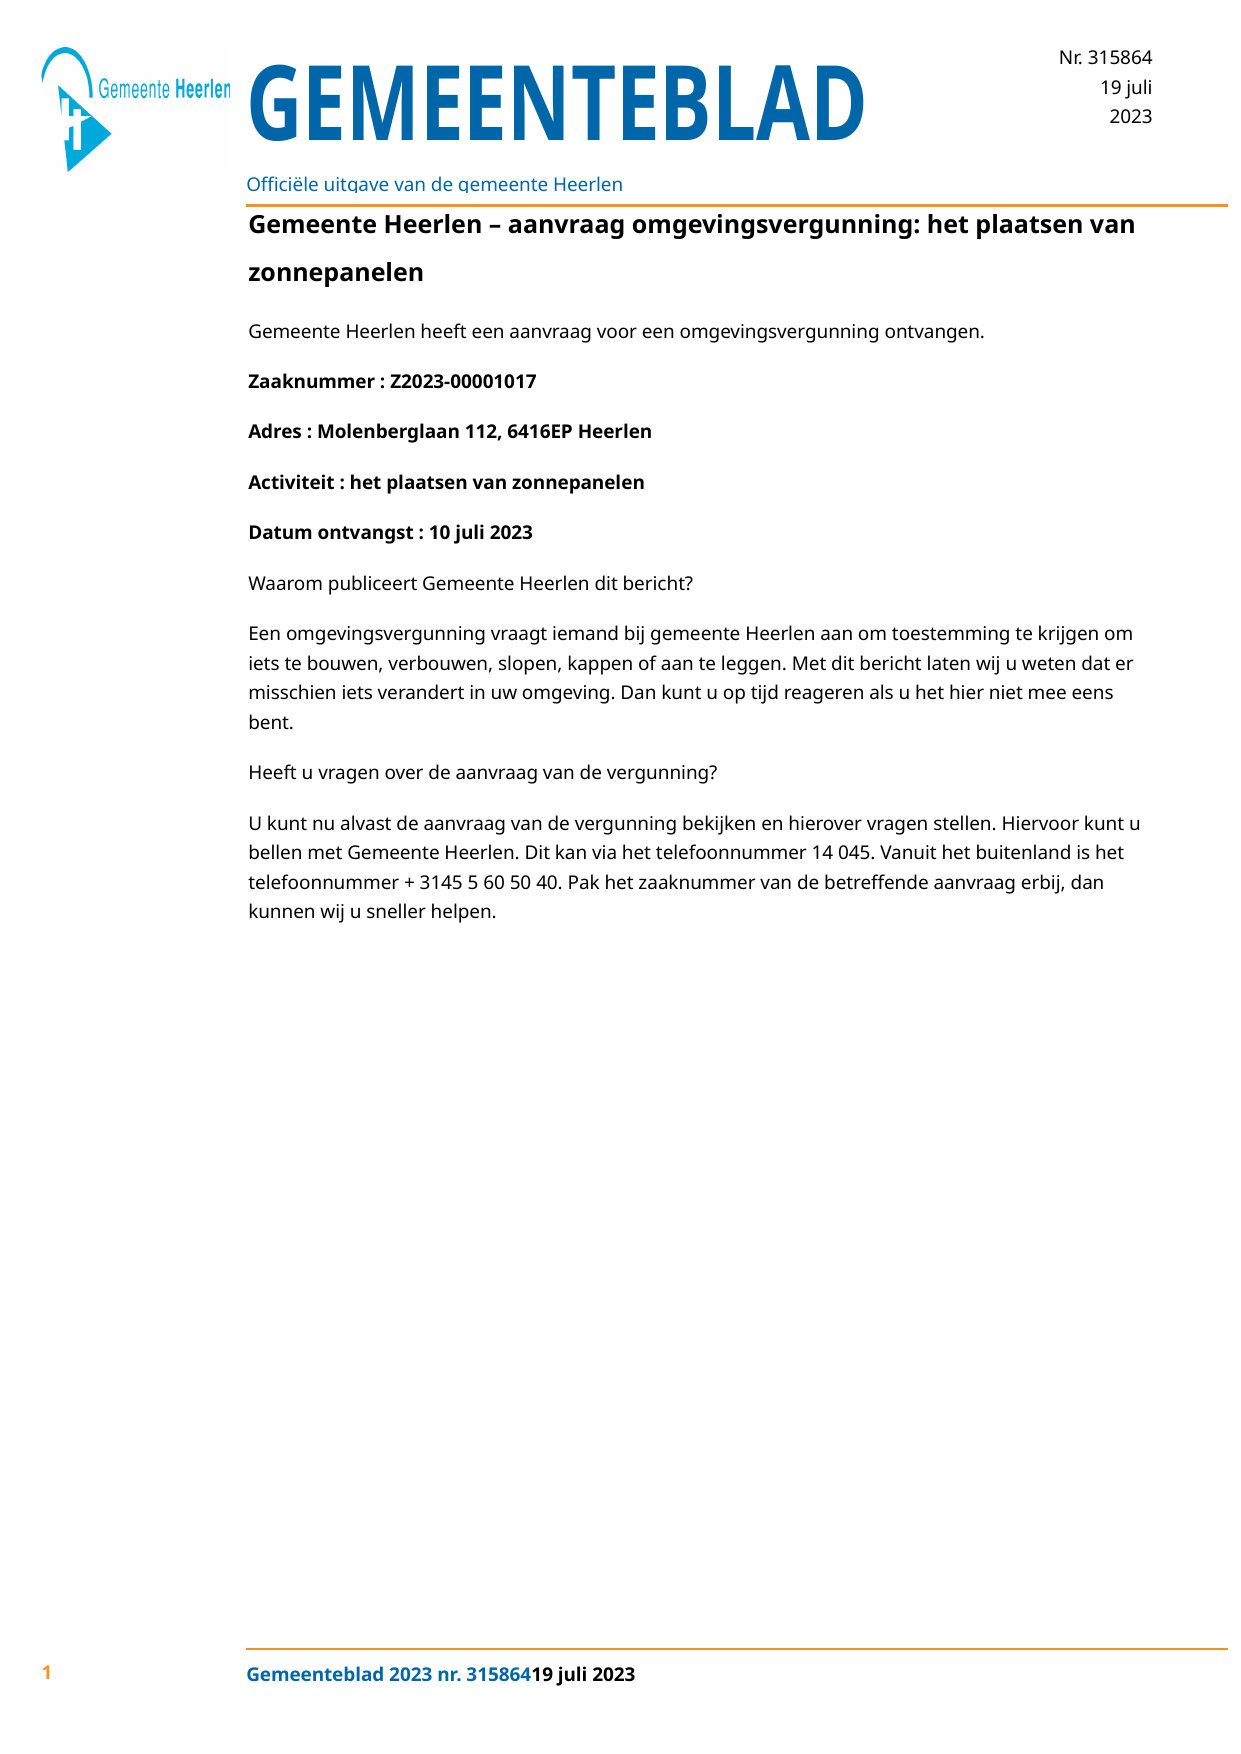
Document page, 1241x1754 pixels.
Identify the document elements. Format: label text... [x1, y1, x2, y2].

text Activiteit : het plaatsen van zonnepanelen [248, 469, 1152, 495]
text Zaaknummer : Z2023-00001017 [248, 368, 1152, 394]
text Een omgevingsvergunning vraagt iemand bij gemeente Heerlen aan om toestemming te krijgen om iets te bouwen, verbouwen, slopen, kappen of aan te leggen. Met dit bericht laten wij u weten dat er misschien iets verandert in uw omgeving. Dan kunt u op tijd reageren als u het hier niet mee eens bent. [248, 620, 1152, 735]
text Datum ontvangst : 10 juli 2023 [248, 519, 1152, 545]
text Adres : Molenberglaan 112, 6416EP Heerlen [248, 419, 1152, 444]
text Gemeente Heerlen heeft een aanvraag voor een omgevingsvergunning ontvangen. [248, 318, 1152, 344]
text Waarom publiceert Gemeente Heerlen dit bericht? [248, 570, 1152, 596]
picture [41, 47, 59, 70]
picture [41, 47, 231, 172]
text U kunt nu alvast de aanvraag van de vergunning bekijken en hierover vragen stellen. Hiervoor kunt u bellen met Gemeente Heerlen. Dit kan via het telefoonnummer 14 045. Vanuit het buitenland is het telefoonnummer + 3145 5 60 50 40. Pak het zaaknummer van de betreffende aanvraag erbij, dan kunnen wij u sneller helpen. [248, 810, 1152, 924]
text Heeft u vragen over de aanvraag van de vergunning? [248, 759, 1152, 785]
text Gemeente Heerlen – aanvraag omgevingsvergunning: het plaatsen van zonnepanelen [248, 207, 1152, 288]
